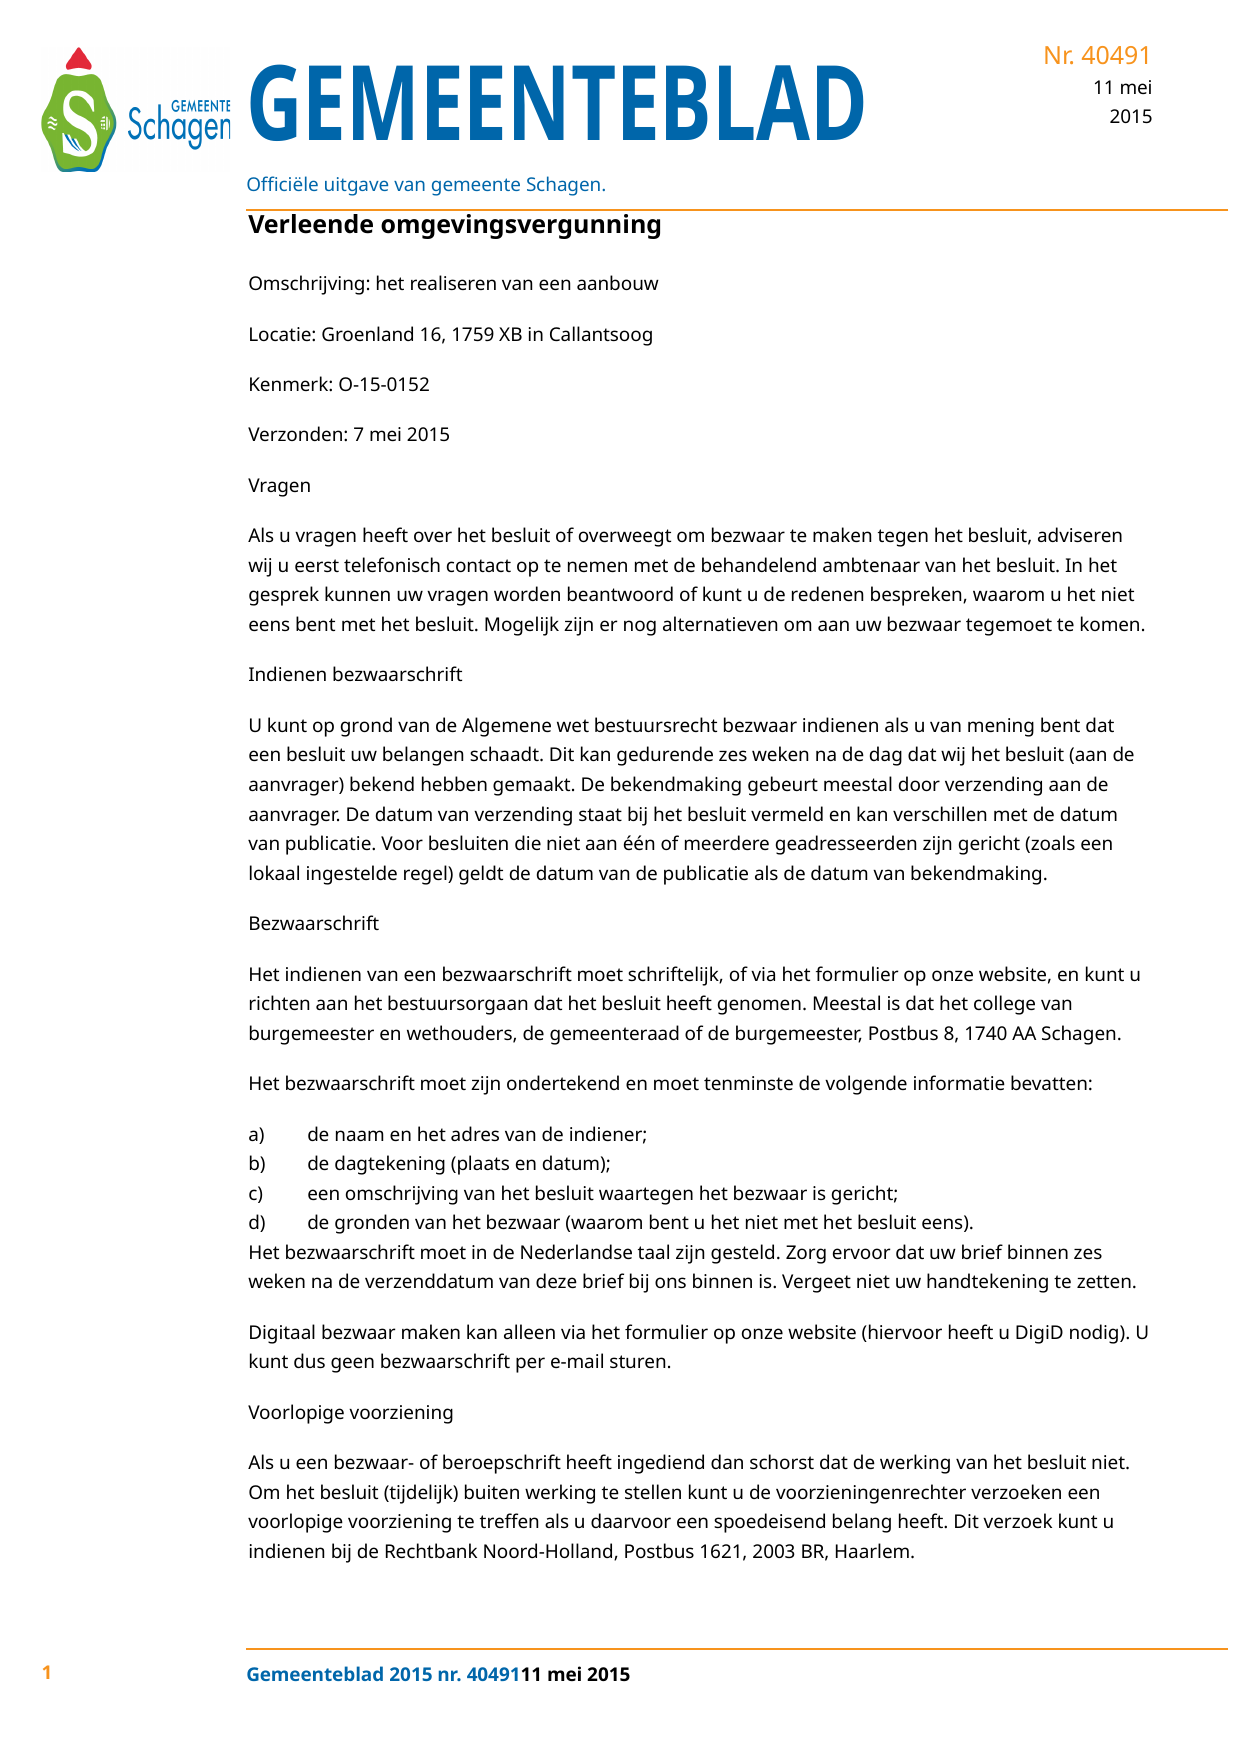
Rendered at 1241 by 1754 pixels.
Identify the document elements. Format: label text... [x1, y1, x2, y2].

text Als u een bezwaar- of beroepschrift heeft ingediend dan schorst dat de werking van het besluit niet. Om het besluit (tijdelijk) buiten werking te stellen kunt u de voorzieningenrechter verzoeken een voorlopige voorziening te treffen als u daarvoor een spoedeisend belang heeft. Dit verzoek kunt u indienen bij de Rechtbank Noord-Holland, Postbus 1621, 2003 BR, Haarlem. [248, 1449, 1152, 1564]
text Als u vragen heeft over het besluit of overweegt om bezwaar te maken tegen het besluit, adviseren wij u eerst telefonisch contact op te nemen met de behandelend ambtenaar van het besluit. In het gesprek kunnen uw vragen worden beantwoord of kunt u de redenen bespreken, waarom u het niet eens bent met het besluit. Mogelijk zijn er nog alternatieven om aan uw bezwaar tegemoet te komen. [248, 522, 1152, 637]
text U kunt op grond van de Algemene wet bestuursrecht bezwaar indienen als u van mening bent dat een besluit uw belangen schaadt. Dit kan gedurende zes weken na de dag dat wij het besluit (aan de aanvrager) bekend hebben gemaakt. De bekendmaking gebeurt meestal door verzending aan de aanvrager. De datum van verzending staat bij het besluit vermeld en kan verschillen met de datum van publicatie. Voor besluiten die niet aan één of meerdere geadresseerden zijn gericht (zoals een lokaal ingestelde regel) geldt de datum van de publicatie als de datum van bekendmaking. [248, 712, 1152, 886]
text Het indienen van een bezwaarschrift moet schriftelijk, of via het formulier op onze website, en kunt u richten aan het bestuursorgaan dat het besluit heeft genomen. Meestal is dat het college van burgemeester en wethouders, de gemeenteraad of de burgemeester, Postbus 8, 1740 AA Schagen. [248, 961, 1152, 1046]
text Bezwaarschrift [248, 910, 1152, 936]
text Het bezwaarschrift moet in de Nederlandse taal zijn gesteld. Zorg ervoor dat uw brief binnen zes weken na de verzenddatum van deze brief bij ons binnen is. Vergeet niet uw handtekening te zetten. [248, 1239, 1152, 1294]
list de dagtekening (plaats en datum); [248, 1150, 1152, 1176]
text Het bezwaarschrift moet zijn ondertekend en moet tenminste de volgende informatie bevatten: [248, 1070, 1152, 1096]
text Vragen [248, 472, 1152, 498]
list de gronden van het bezwaar (waarom bent u het niet met het besluit eens). [248, 1209, 1152, 1235]
text Omschrijving: het realiseren van een aanbouw [248, 270, 1152, 296]
text Indienen bezwaarschrift [248, 662, 1152, 687]
text Verleende omgevingsvergunning [248, 211, 1152, 241]
text Kenmerk: O-15-0152 [248, 371, 1152, 397]
list de naam en het adres van de indiener; [248, 1121, 1152, 1146]
list een omschrijving van het besluit waartegen het bezwaar is gericht; [248, 1180, 1152, 1206]
picture [41, 47, 231, 172]
text Digitaal bezwaar maken kan alleen via het formulier op onze website (hiervoor heeft u DigiD nodig). U kunt dus geen bezwaarschrift per e-mail sturen. [248, 1319, 1152, 1374]
text Locatie: Groenland 16, 1759 XB in Callantsoog [248, 321, 1152, 346]
text Voorlopige voorziening [248, 1399, 1152, 1425]
text Verzonden: 7 mei 2015 [248, 422, 1152, 447]
